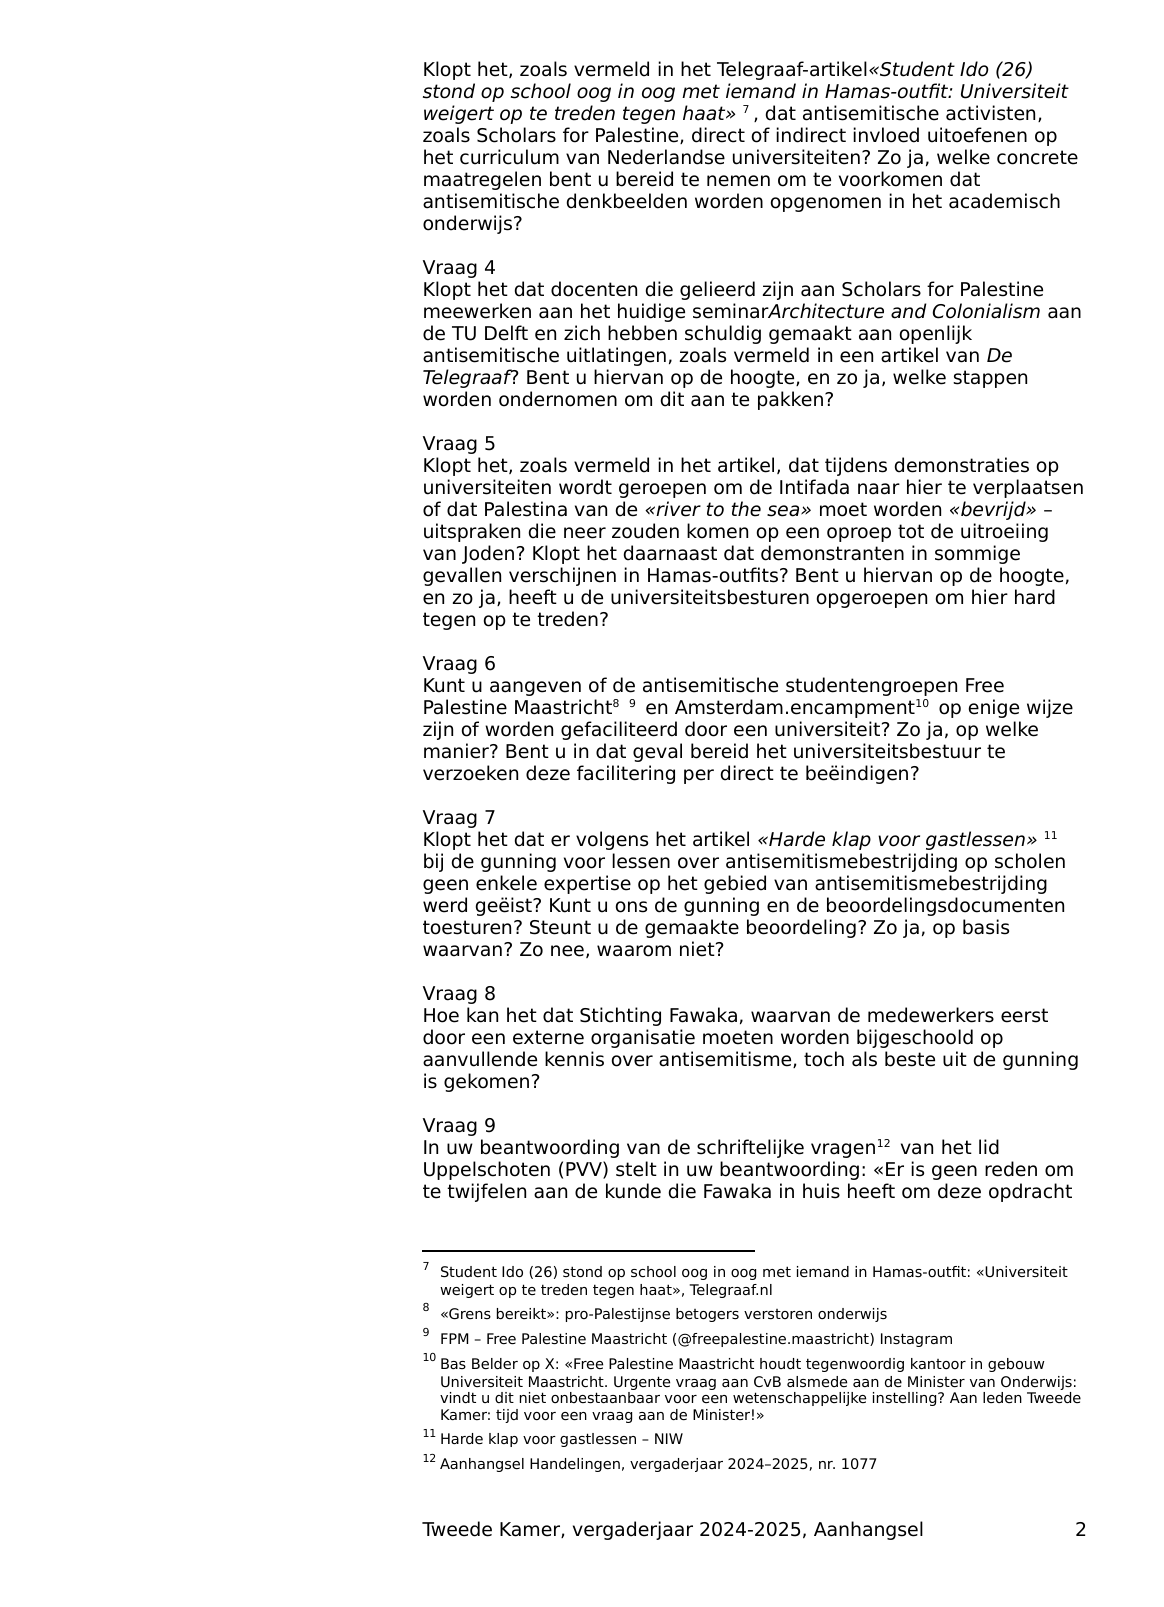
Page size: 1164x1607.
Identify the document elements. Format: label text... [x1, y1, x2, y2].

text Vraag 8 [422, 983, 1087, 1005]
text Vraag 4 [422, 257, 1087, 279]
text Klopt het, zoals vermeld in het artikel, dat tijdens demonstraties op universiteiten wordt geroepen om de Intifada naar hier te verplaatsen of dat Palestina van de «river to the sea» moet worden «bevrijd» – uitspraken die neer zouden komen op een oproep tot de uitroeiing van Joden? Klopt het daarnaast dat demonstranten in sommige gevallen verschijnen in Hamas-outfits? Bent u hiervan op de hoogte, en zo ja, heeft u de universiteitsbesturen opgeroepen om hier hard tegen op te treden? [422, 455, 1087, 631]
text Klopt het dat er volgens het artikel «Harde klap voor gastlessen» bij de gunning voor lessen over antisemitismebestrijding op scholen geen enkele expertise op het gebied van antisemitismebestrijding werd geëist? Kunt u ons de gunning en de beoordelingsdocumenten toesturen? Steunt u de gemaakte beoordeling? Zo ja, op basis waarvan? Zo nee, waarom niet? [422, 829, 1087, 961]
text Vraag 6 [422, 653, 1087, 675]
text Aanhangsel Handelingen, vergaderjaar 2024–2025, nr. 1077 [422, 1452, 1087, 1474]
text Vraag 9 [422, 1115, 1087, 1137]
text Klopt het dat docenten die gelieerd zijn aan Scholars for Palestine meewerken aan het huidige seminarArchitecture and Colonialism aan de TU Delft en zich hebben schuldig gemaakt aan openlijk antisemitische uitlatingen, zoals vermeld in een artikel van De Telegraaf? Bent u hiervan op de hoogte, en zo ja, welke stappen worden ondernomen om dit aan te pakken? [422, 279, 1087, 411]
text In uw beantwoording van de schriftelijke vragen van het lid Uppelschoten (PVV) stelt in uw beantwoording: «Er is geen reden om te twijfelen aan de kunde die Fawaka in huis heeft om deze opdracht [422, 1137, 1087, 1203]
text Student Ido (26) stond op school oog in oog met iemand in Hamas-outfit: «Universiteit weigert op te treden tegen haat», Telegraaf.nl [422, 1260, 1087, 1299]
text Vraag 5 [422, 433, 1087, 455]
text «Grens bereikt»: pro-Palestijnse betogers verstoren onderwijs [422, 1302, 1087, 1324]
text FPM – Free Palestine Maastricht (@freepalestine.maastricht) Instagram [422, 1327, 1087, 1349]
text Bas Belder op X: «Free Palestine Maastricht houdt tegenwoordig kantoor in gebouw Universiteit Maastricht. Urgente vraag aan CvB alsmede aan de Minister van Onderwijs: vindt u dit niet onbestaanbaar voor een wetenschappelijke instelling? Aan leden Tweede Kamer: tijd voor een vraag aan de Minister!» [422, 1352, 1087, 1424]
text Vraag 7 [422, 807, 1087, 829]
text Kunt u aangeven of de antisemitische studentengroepen Free Palestine Maastricht en Amsterdam.encampment op enige wijze zijn of worden gefaciliteerd door een universiteit? Zo ja, op welke manier? Bent u in dat geval bereid het universiteitsbestuur te verzoeken deze facilitering per direct te beëindigen? [422, 675, 1087, 785]
text Harde klap voor gastlessen – NIW [422, 1427, 1087, 1449]
text Klopt het, zoals vermeld in het Telegraaf-artikel«Student Ido (26) stond op school oog in oog met iemand in Hamas-outfit: Universiteit weigert op te treden tegen haat» , dat antisemitische activisten, zoals Scholars for Palestine, direct of indirect invloed uitoefenen op het curriculum van Nederlandse universiteiten? Zo ja, welke concrete maatregelen bent u bereid te nemen om te voorkomen dat antisemitische denkbeelden worden opgenomen in het academisch onderwijs? [422, 59, 1087, 235]
text Hoe kan het dat Stichting Fawaka, waarvan de medewerkers eerst door een externe organisatie moeten worden bijgeschoold op aanvullende kennis over antisemitisme, toch als beste uit de gunning is gekomen? [422, 1005, 1087, 1093]
